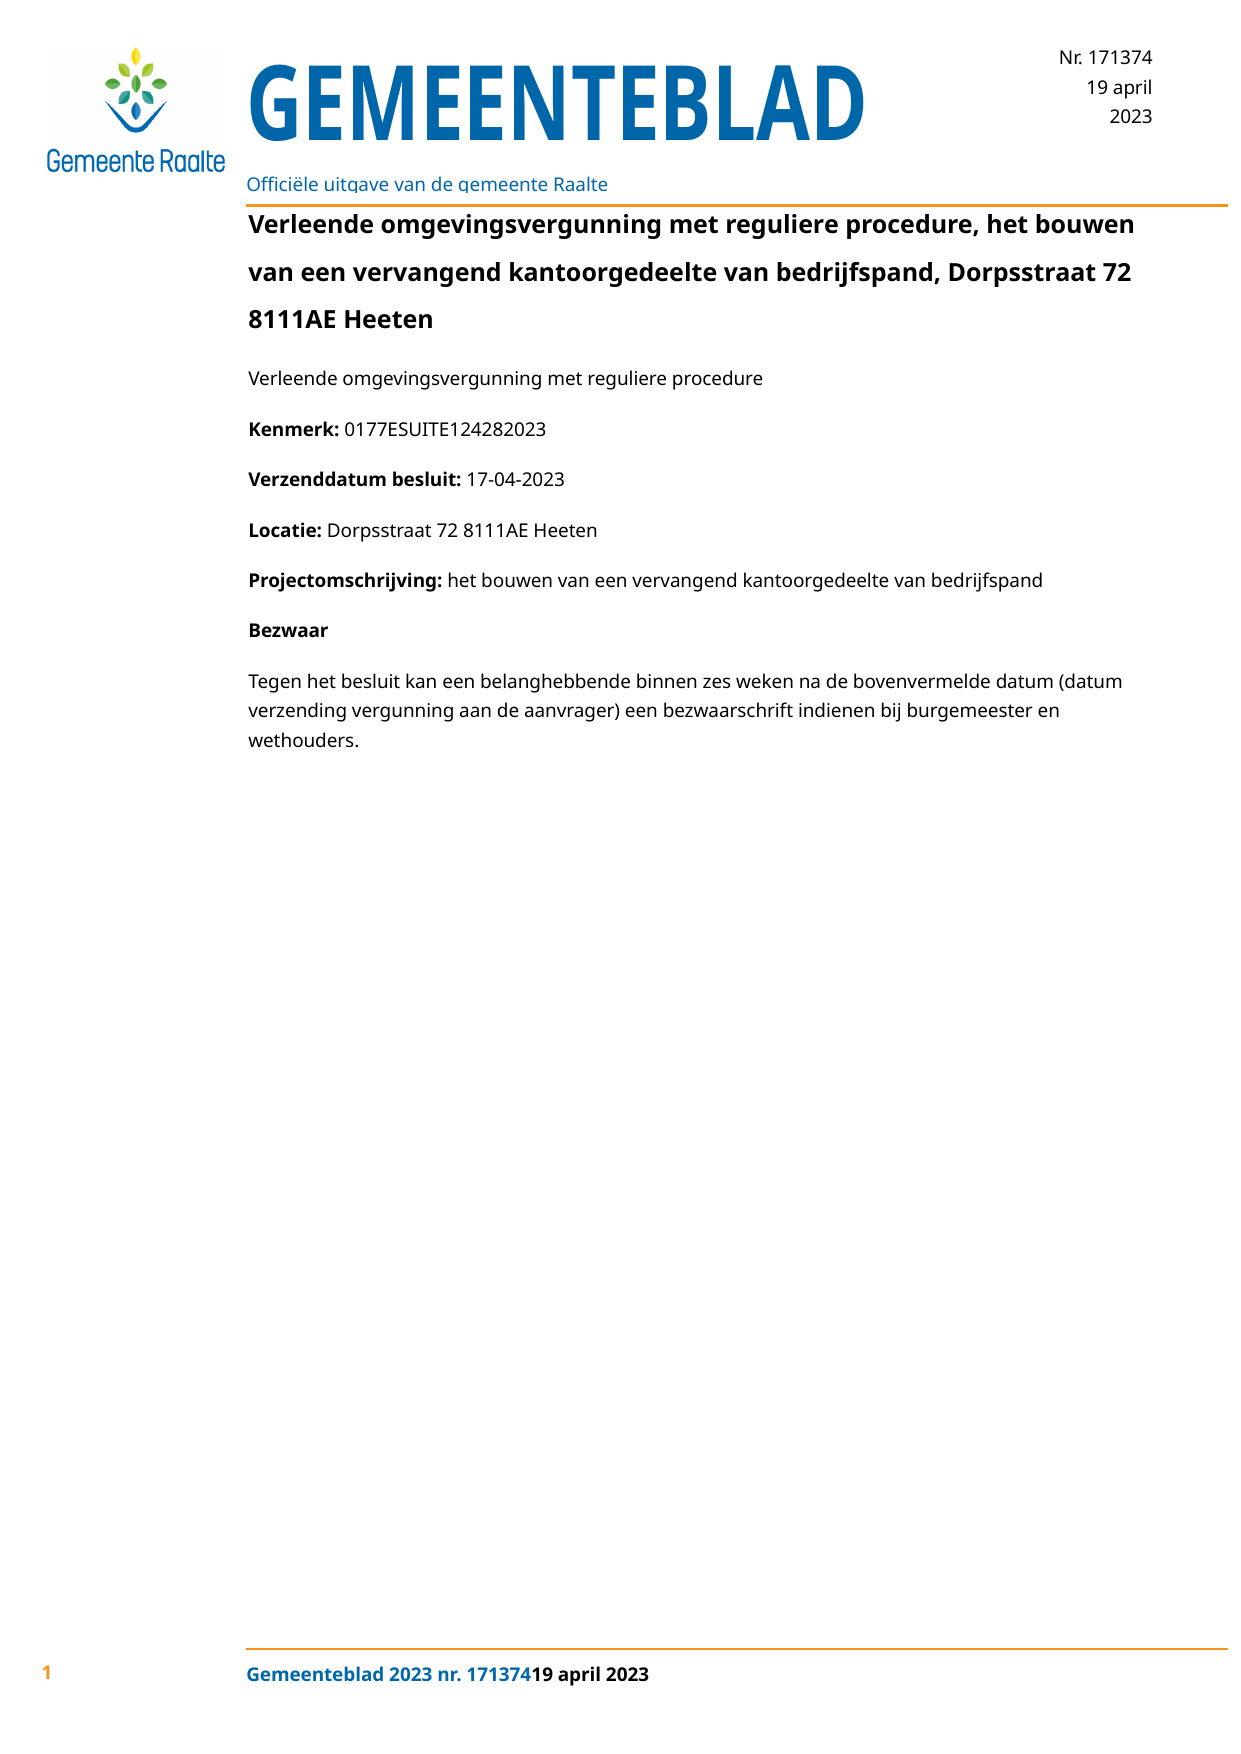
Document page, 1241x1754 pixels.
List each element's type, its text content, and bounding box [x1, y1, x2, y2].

text Verzenddatum besluit: 17-04-2023 [248, 466, 1152, 492]
text Projectomschrijving: het bouwen van een vervangend kantoorgedeelte van bedrijfspand [248, 567, 1152, 593]
text Verleende omgevingsvergunning met reguliere procedure [248, 366, 1152, 391]
text Verleende omgevingsvergunning met reguliere procedure, het bouwen van een vervangend kantoorgedeelte van bedrijfspand, Dorpsstraat 72 8111AE Heeten [248, 207, 1152, 336]
text Kenmerk: 0177ESUITE124282023 [248, 416, 1152, 442]
text Locatie: Dorpsstraat 72 8111AE Heeten [248, 517, 1152, 542]
text Tegen het besluit kan een belanghebbende binnen zes weken na de bovenvermelde datum (datum verzending vergunning aan de aanvrager) een bezwaarschrift indienen bij burgemeester en wethouders. [248, 668, 1152, 753]
picture [41, 47, 231, 172]
text Bezwaar [248, 618, 1152, 643]
